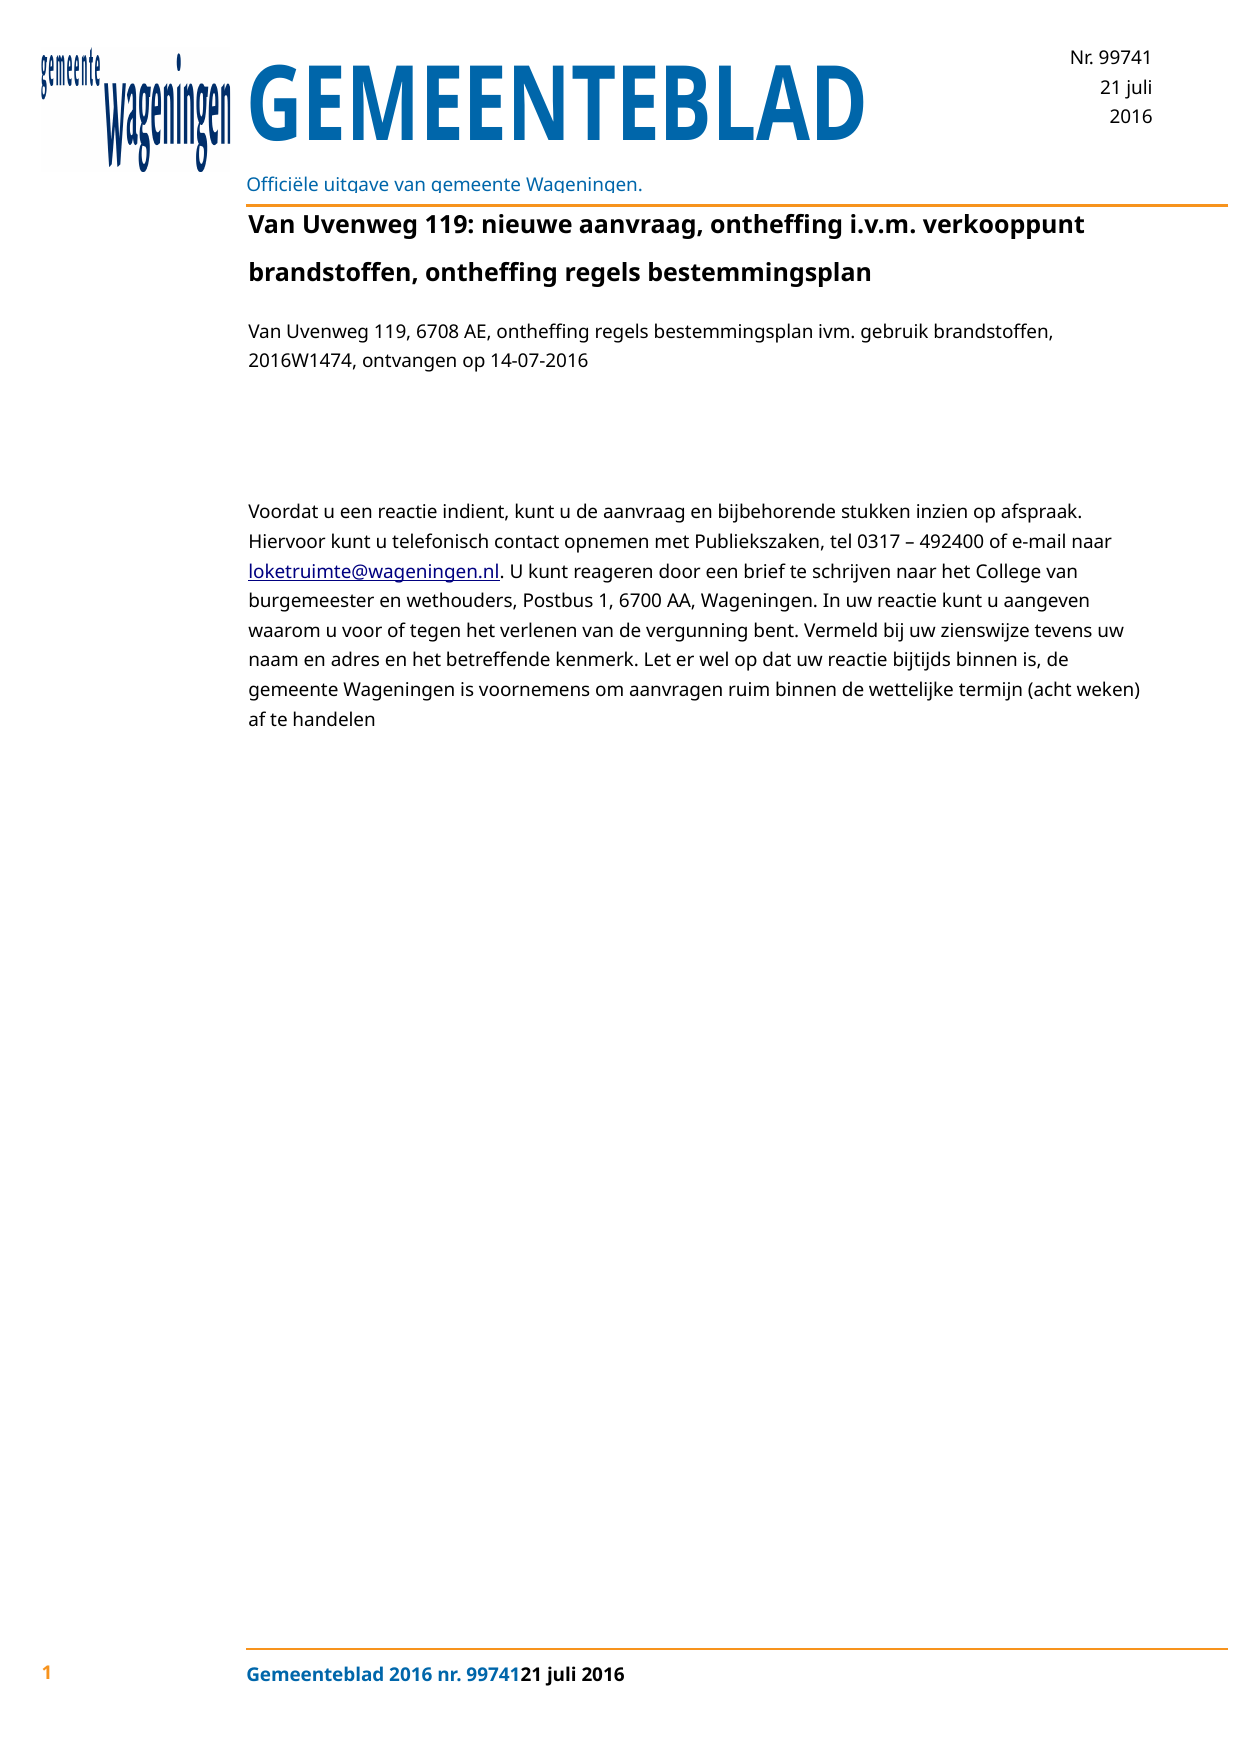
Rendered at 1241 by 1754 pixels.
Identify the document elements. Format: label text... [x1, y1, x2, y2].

text Van Uvenweg 119, 6708 AE, ontheffing regels bestemmingsplan ivm. gebruik brandstoffen, 2016W1474, ontvangen op 14-07-2016 [248, 318, 1152, 373]
text Van Uvenweg 119: nieuwe aanvraag, ontheffing i.v.m. verkooppunt brandstoffen, ontheffing regels bestemmingsplan [248, 207, 1152, 288]
picture [41, 47, 231, 172]
text Voordat u een reactie indient, kunt u de aanvraag en bijbehorende stukken inzien op afspraak. Hiervoor kunt u telefonisch contact opnemen met Publiekszaken, tel 0317 – 492400 of e-mail naar loketruimte@wageningen.nl. U kunt reageren door een brief te schrijven naar het College van burgemeester en wethouders, Postbus 1, 6700 AA, Wageningen. In uw reactie kunt u aangeven waarom u voor of tegen het verlenen van de vergunning bent. Vermeld bij uw zienswijze tevens uw naam en adres en het betreffende kenmerk. Let er wel op dat uw reactie bijtijds binnen is, de gemeente Wageningen is voornemens om aanvragen ruim binnen de wettelijke termijn (acht weken) af te handelen [248, 499, 1152, 732]
